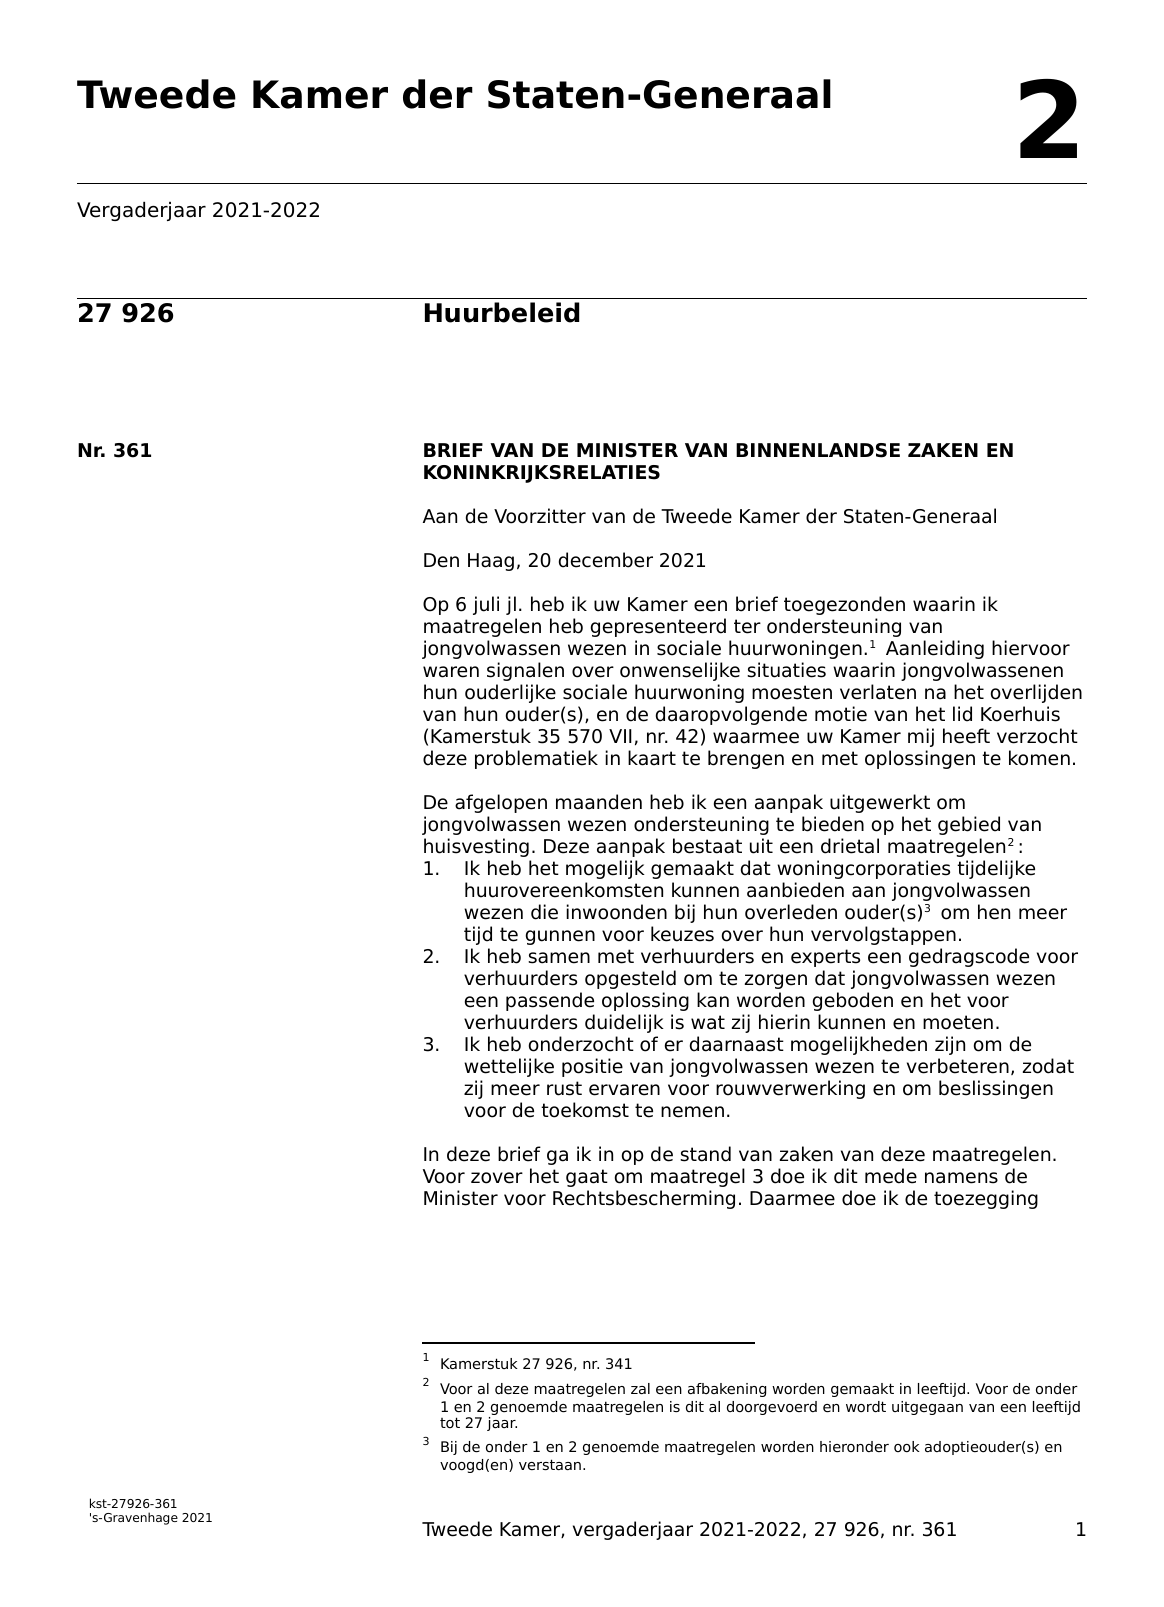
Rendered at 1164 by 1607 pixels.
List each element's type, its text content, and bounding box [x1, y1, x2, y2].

text 1. Ik heb het mogelijk gemaakt dat woningcorporaties tijdelijke huurovereenkomsten kunnen aanbieden aan jongvolwassen wezen die inwoonden bij hun overleden ouder(s) om hen meer tijd te gunnen voor keuzes over hun vervolgstappen. [422, 858, 1087, 946]
text Kamerstuk 27 926, nr. 341 [422, 1352, 1087, 1374]
text 's-Gravenhage 2021 [88, 1511, 323, 1525]
table_header 2 [886, 59, 1087, 183]
subtitle 27 926 Huurbeleid [77, 299, 1087, 329]
text In deze brief ga ik in op de stand van zaken van deze maatregelen. Voor zover het gaat om maatregel 3 doe ik dit mede namens de Minister voor Rechtsbescherming. Daarmee doe ik de toezegging [422, 1144, 1087, 1232]
text Den Haag, 20 december 2021 [422, 550, 1087, 572]
text Aan de Voorzitter van de Tweede Kamer der Staten-Generaal [422, 506, 1087, 528]
subtitle Nr. 361 BRIEF VAN DE MINISTER VAN BINNENLANDSE ZAKEN EN KONINKRIJKSRELATIES [77, 440, 1087, 484]
text De afgelopen maanden heb ik een aanpak uitgewerkt om jongvolwassen wezen ondersteuning te bieden op het gebied van huisvesting. Deze aanpak bestaat uit een drietal maatregelen: [422, 792, 1087, 858]
table_cell Vergaderjaar 2021-2022 [77, 184, 1087, 298]
text Voor al deze maatregelen zal een afbakening worden gemaakt in leeftijd. Voor de onder 1 en 2 genoemde maatregelen is dit al doorgevoerd en wordt uitgegaan van een leeftijd tot 27 jaar. [422, 1377, 1087, 1432]
text kst-27926-361 [88, 1497, 323, 1511]
text 3. Ik heb onderzocht of er daarnaast mogelijkheden zijn om de wettelijke positie van jongvolwassen wezen te verbeteren, zodat zij meer rust ervaren voor rouwverwerking en om beslissingen voor de toekomst te nemen. [422, 1034, 1087, 1122]
text Bij de onder 1 en 2 genoemde maatregelen worden hieronder ook adoptieouder(s) en voogd(en) verstaan. [422, 1435, 1087, 1474]
text 2. Ik heb samen met verhuurders en experts een gedragscode voor verhuurders opgesteld om te zorgen dat jongvolwassen wezen een passende oplossing kan worden geboden en het voor verhuurders duidelijk is wat zij hierin kunnen en moeten. [422, 946, 1087, 1034]
table_header Tweede Kamer der Staten-Generaal [77, 59, 886, 183]
text Op 6 juli jl. heb ik uw Kamer een brief toegezonden waarin ik maatregelen heb gepresenteerd ter ondersteuning van jongvolwassen wezen in sociale huurwoningen. Aanleiding hiervoor waren signalen over onwenselijke situaties waarin jongvolwassenen hun ouderlijke sociale huurwoning moesten verlaten na het overlijden van hun ouder(s), en de daaropvolgende motie van het lid Koerhuis (Kamerstuk 35 570 VII, nr. 42) waarmee uw Kamer mij heeft verzocht deze problematiek in kaart te brengen en met oplossingen te komen. [422, 594, 1087, 770]
